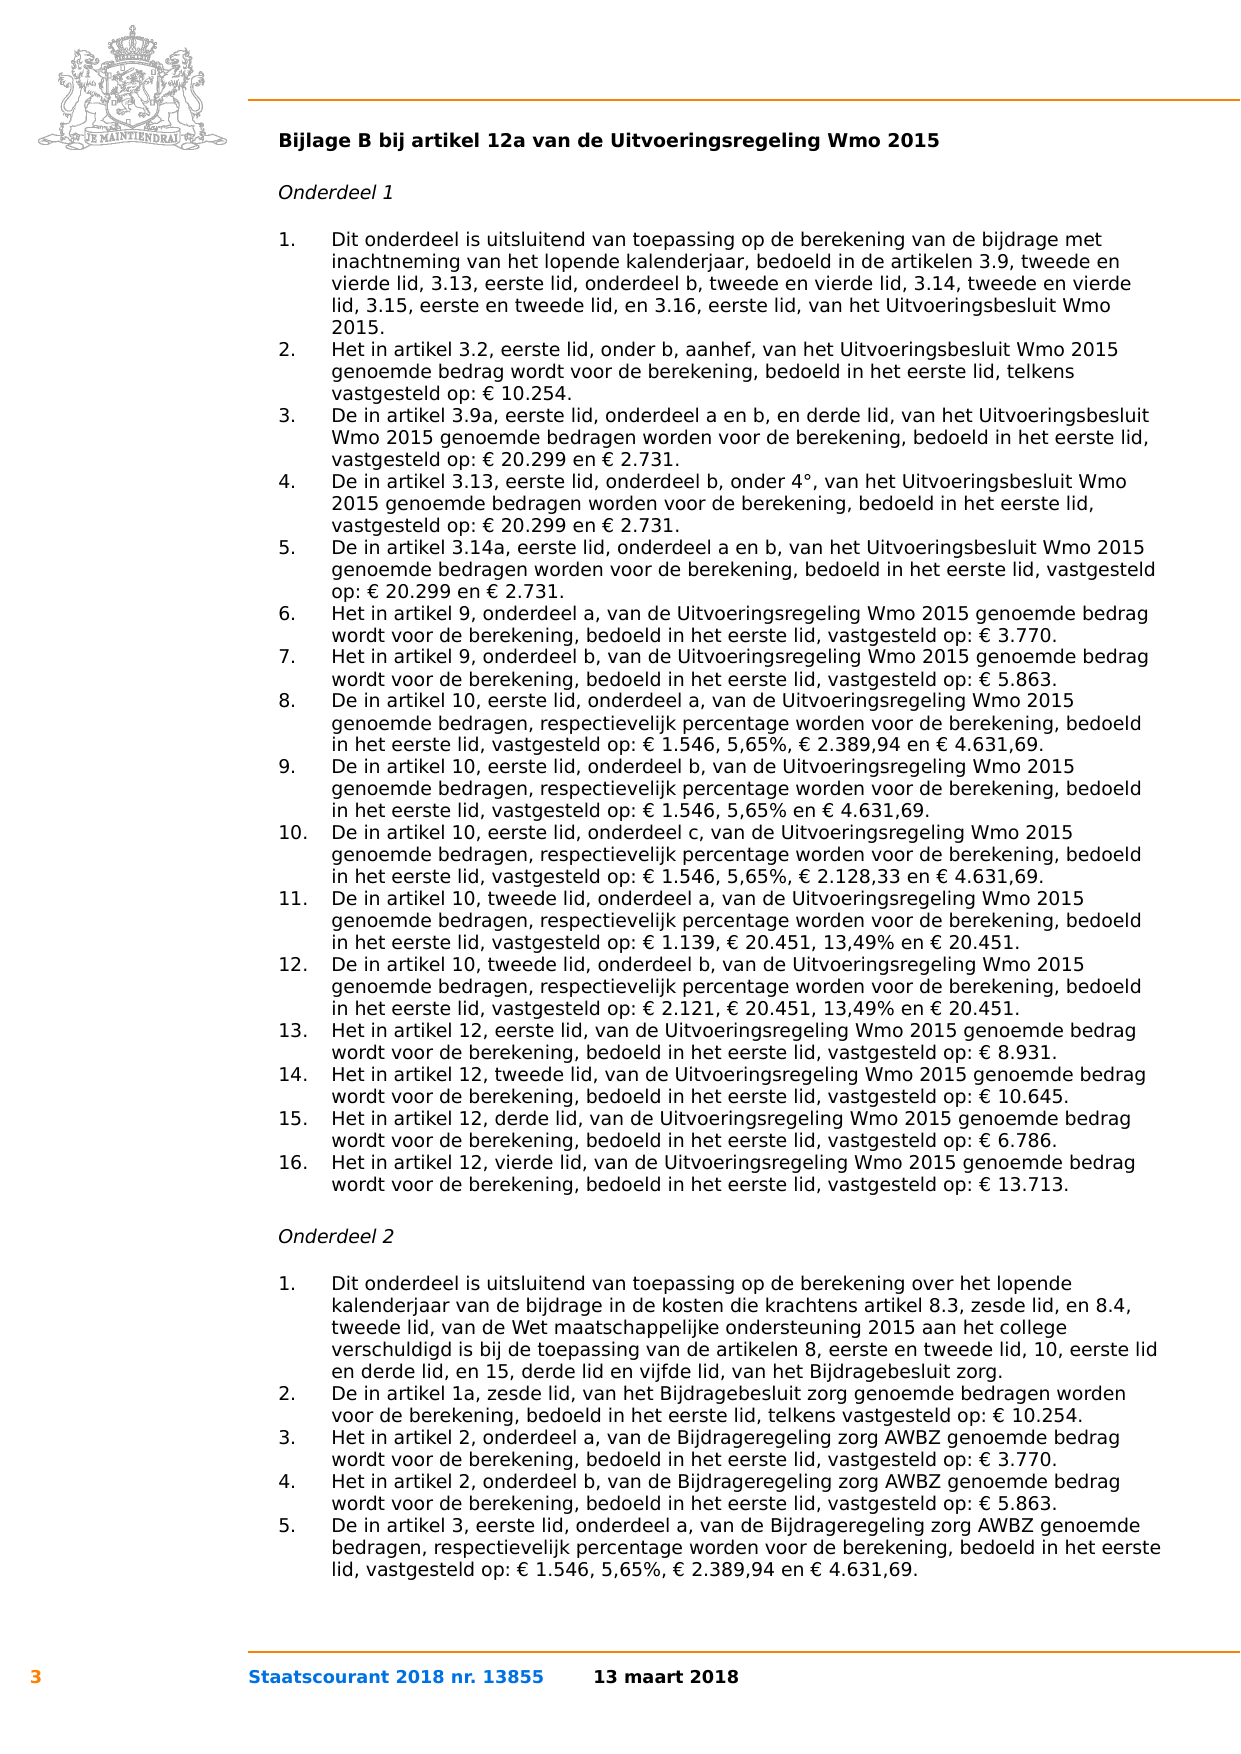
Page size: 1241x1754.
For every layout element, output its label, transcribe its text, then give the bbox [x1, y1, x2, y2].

text 9. De in artikel 10, eerste lid, onderdeel b, van de Uitvoeringsregeling Wmo 2015 genoemde bedragen, respectievelijk percentage worden voor de berekening, bedoeld in het eerste lid, vastgesteld op: € 1.546, 5,65% en € 4.631,69. [278, 756, 1163, 822]
text 6. Het in artikel 9, onderdeel a, van de Uitvoeringsregeling Wmo 2015 genoemde bedrag wordt voor de berekening, bedoeld in het eerste lid, vastgesteld op: € 3.770. [278, 602, 1163, 646]
text 13. Het in artikel 12, eerste lid, van de Uitvoeringsregeling Wmo 2015 genoemde bedrag wordt voor de berekening, bedoeld in het eerste lid, vastgesteld op: € 8.931. [278, 1020, 1163, 1064]
text 15. Het in artikel 12, derde lid, van de Uitvoeringsregeling Wmo 2015 genoemde bedrag wordt voor de berekening, bedoeld in het eerste lid, vastgesteld op: € 6.786. [278, 1108, 1163, 1152]
text 8. De in artikel 10, eerste lid, onderdeel a, van de Uitvoeringsregeling Wmo 2015 genoemde bedragen, respectievelijk percentage worden voor de berekening, bedoeld in het eerste lid, vastgesteld op: € 1.546, 5,65%, € 2.389,94 en € 4.631,69. [278, 690, 1163, 756]
text 1. Dit onderdeel is uitsluitend van toepassing op de berekening over het lopende kalenderjaar van de bijdrage in de kosten die krachtens artikel 8.3, zesde lid, en 8.4, tweede lid, van de Wet maatschappelijke ondersteuning 2015 aan het college verschuldigd is bij de toepassing van de artikelen 8, eerste en tweede lid, 10, eerste lid en derde lid, en 15, derde lid en vijfde lid, van het Bijdragebesluit zorg. [278, 1273, 1163, 1383]
text 3. Het in artikel 2, onderdeel a, van de Bijdrageregeling zorg AWBZ genoemde bedrag wordt voor de berekening, bedoeld in het eerste lid, vastgesteld op: € 3.770. [278, 1427, 1163, 1471]
text 2. De in artikel 1a, zesde lid, van het Bijdragebesluit zorg genoemde bedragen worden voor de berekening, bedoeld in het eerste lid, telkens vastgesteld op: € 10.254. [278, 1383, 1163, 1427]
text 4. Het in artikel 2, onderdeel b, van de Bijdrageregeling zorg AWBZ genoemde bedrag wordt voor de berekening, bedoeld in het eerste lid, vastgesteld op: € 5.863. [278, 1471, 1163, 1515]
text 5. De in artikel 3.14a, eerste lid, onderdeel a en b, van het Uitvoeringsbesluit Wmo 2015 genoemde bedragen worden voor de berekening, bedoeld in het eerste lid, vastgesteld op: € 20.299 en € 2.731. [278, 537, 1163, 602]
text 2. Het in artikel 3.2, eerste lid, onder b, aanhef, van het Uitvoeringsbesluit Wmo 2015 genoemde bedrag wordt voor de berekening, bedoeld in het eerste lid, telkens vastgesteld op: € 10.254. [278, 339, 1163, 405]
text 11. De in artikel 10, tweede lid, onderdeel a, van de Uitvoeringsregeling Wmo 2015 genoemde bedragen, respectievelijk percentage worden voor de berekening, bedoeld in het eerste lid, vastgesteld op: € 1.139, € 20.451, 13,49% en € 20.451. [278, 888, 1163, 954]
text 10. De in artikel 10, eerste lid, onderdeel c, van de Uitvoeringsregeling Wmo 2015 genoemde bedragen, respectievelijk percentage worden voor de berekening, bedoeld in het eerste lid, vastgesteld op: € 1.546, 5,65%, € 2.128,33 en € 4.631,69. [278, 822, 1163, 888]
subtitle Bijlage B bij artikel 12a van de Uitvoeringsregeling Wmo 2015 [278, 130, 1163, 152]
text 7. Het in artikel 9, onderdeel b, van de Uitvoeringsregeling Wmo 2015 genoemde bedrag wordt voor de berekening, bedoeld in het eerste lid, vastgesteld op: € 5.863. [278, 646, 1163, 690]
subtitle Onderdeel 2 [278, 1226, 1163, 1248]
text 12. De in artikel 10, tweede lid, onderdeel b, van de Uitvoeringsregeling Wmo 2015 genoemde bedragen, respectievelijk percentage worden voor de berekening, bedoeld in het eerste lid, vastgesteld op: € 2.121, € 20.451, 13,49% en € 20.451. [278, 954, 1163, 1020]
text 3. De in artikel 3.9a, eerste lid, onderdeel a en b, en derde lid, van het Uitvoeringsbesluit Wmo 2015 genoemde bedragen worden voor de berekening, bedoeld in het eerste lid, vastgesteld op: € 20.299 en € 2.731. [278, 405, 1163, 471]
text 5. De in artikel 3, eerste lid, onderdeel a, van de Bijdrageregeling zorg AWBZ genoemde bedragen, respectievelijk percentage worden voor de berekening, bedoeld in het eerste lid, vastgesteld op: € 1.546, 5,65%, € 2.389,94 en € 4.631,69. [278, 1515, 1163, 1581]
picture [38, 25, 227, 150]
text 1. Dit onderdeel is uitsluitend van toepassing op de berekening van de bijdrage met inachtneming van het lopende kalenderjaar, bedoeld in de artikelen 3.9, tweede en vierde lid, 3.13, eerste lid, onderdeel b, tweede en vierde lid, 3.14, tweede en vierde lid, 3.15, eerste en tweede lid, en 3.16, eerste lid, van het Uitvoeringsbesluit Wmo 2015. [278, 229, 1163, 339]
text 16. Het in artikel 12, vierde lid, van de Uitvoeringsregeling Wmo 2015 genoemde bedrag wordt voor de berekening, bedoeld in het eerste lid, vastgesteld op: € 13.713. [278, 1152, 1163, 1196]
subtitle Onderdeel 1 [278, 182, 1163, 204]
text 14. Het in artikel 12, tweede lid, van de Uitvoeringsregeling Wmo 2015 genoemde bedrag wordt voor de berekening, bedoeld in het eerste lid, vastgesteld op: € 10.645. [278, 1064, 1163, 1108]
text 4. De in artikel 3.13, eerste lid, onderdeel b, onder 4°, van het Uitvoeringsbesluit Wmo 2015 genoemde bedragen worden voor de berekening, bedoeld in het eerste lid, vastgesteld op: € 20.299 en € 2.731. [278, 471, 1163, 537]
